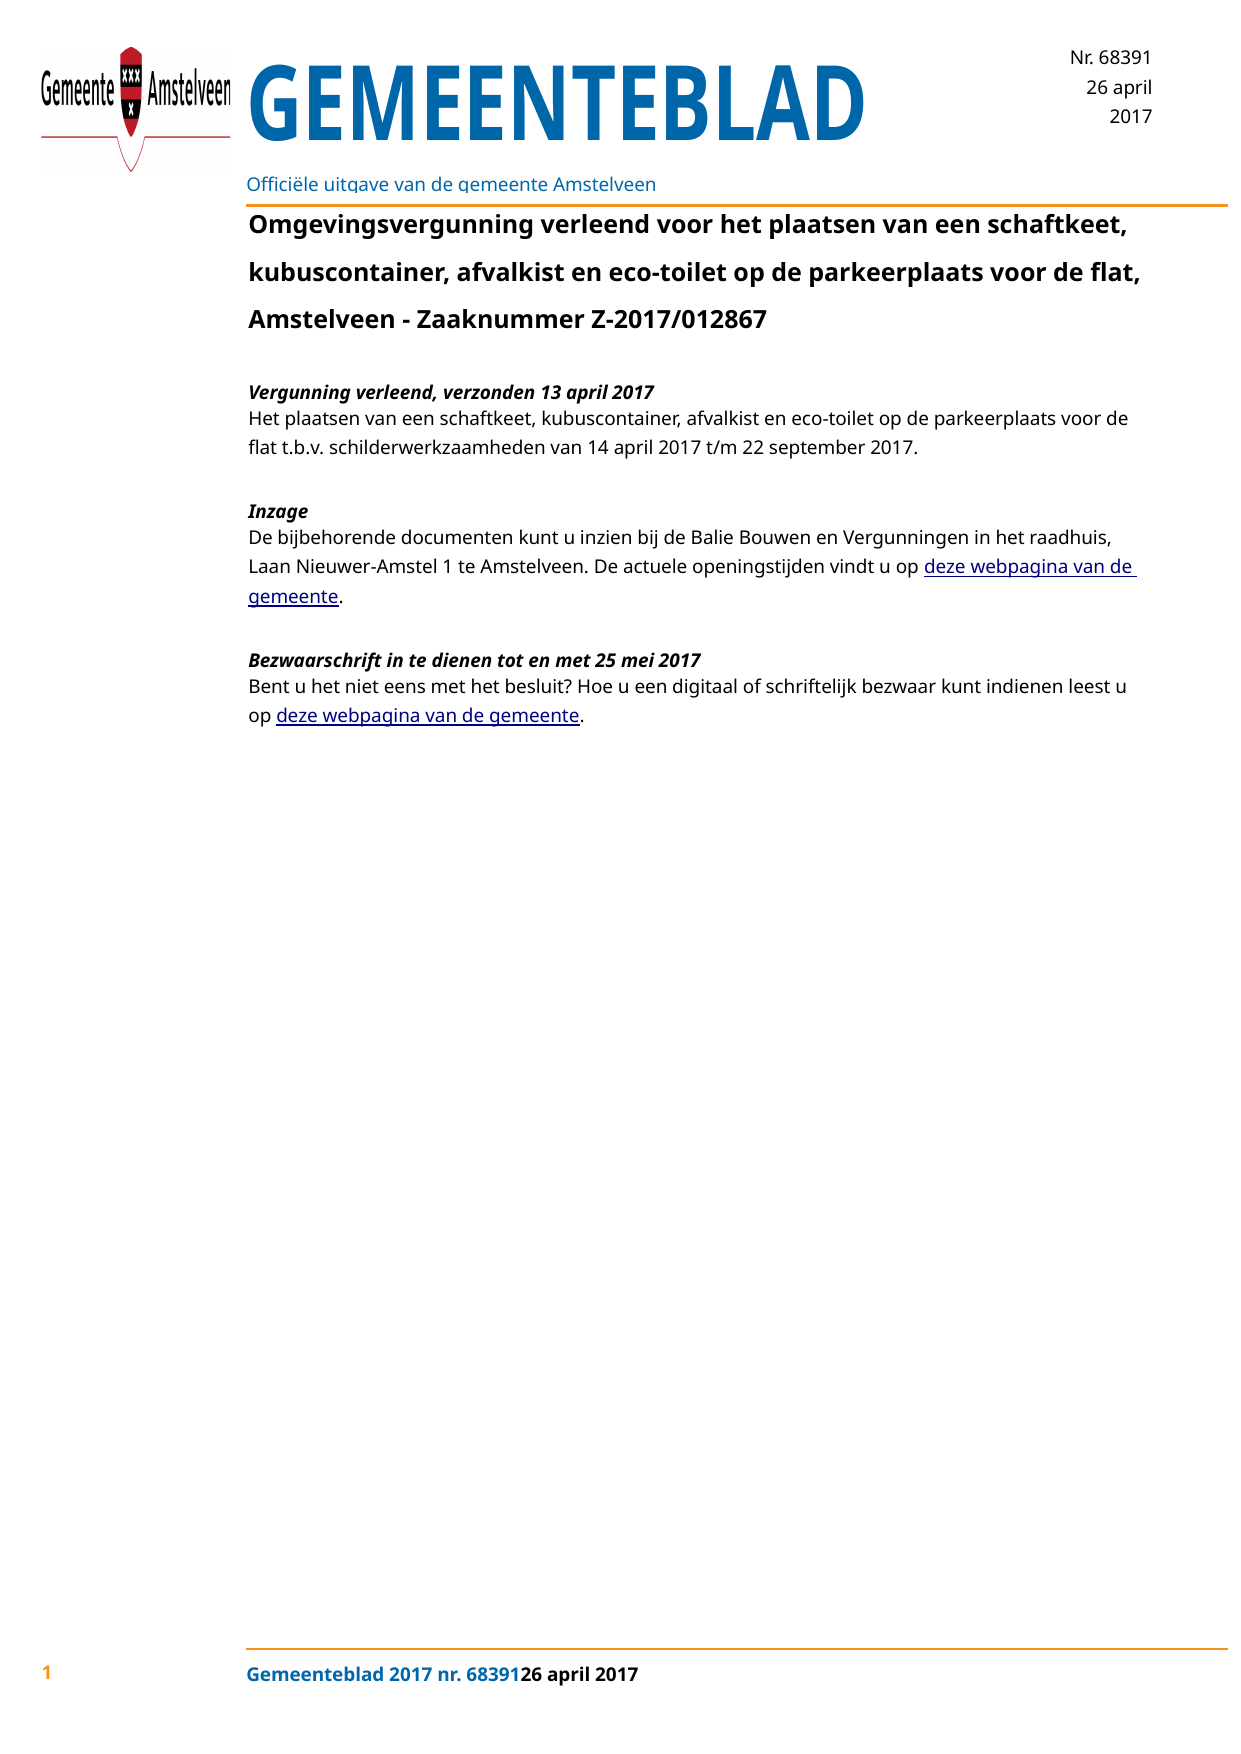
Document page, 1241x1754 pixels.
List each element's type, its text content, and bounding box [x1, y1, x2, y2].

text Bent u het niet eens met het besluit? Hoe u een digitaal of schriftelijk bezwaar kunt indienen leest u op deze webpagina van de gemeente. [248, 673, 1152, 728]
text De bijbehorende documenten kunt u inzien bij de Balie Bouwen en Vergunningen in het raadhuis, Laan Nieuwer-Amstel 1 te Amstelveen. De actuele openingstijden vindt u op deze webpagina van de gemeente. [248, 524, 1152, 609]
text Inzage [248, 498, 1152, 524]
text Omgevingsvergunning verleend voor het plaatsen van een schaftkeet, kubuscontainer, afvalkist en eco-toilet op de parkeerplaats voor de flat, Amstelveen - Zaaknummer Z-2017/012867 [248, 207, 1152, 336]
text Vergunning verleend, verzonden 13 april 2017 [248, 379, 1152, 405]
text Het plaatsen van een schaftkeet, kubuscontainer, afvalkist en eco-toilet op de parkeerplaats voor de flat t.b.v. schilderwerkzaamheden van 14 april 2017 t/m 22 september 2017. [248, 405, 1152, 460]
text Bezwaarschrift in te dienen tot en met 25 mei 2017 [248, 647, 1152, 673]
picture [41, 47, 231, 172]
